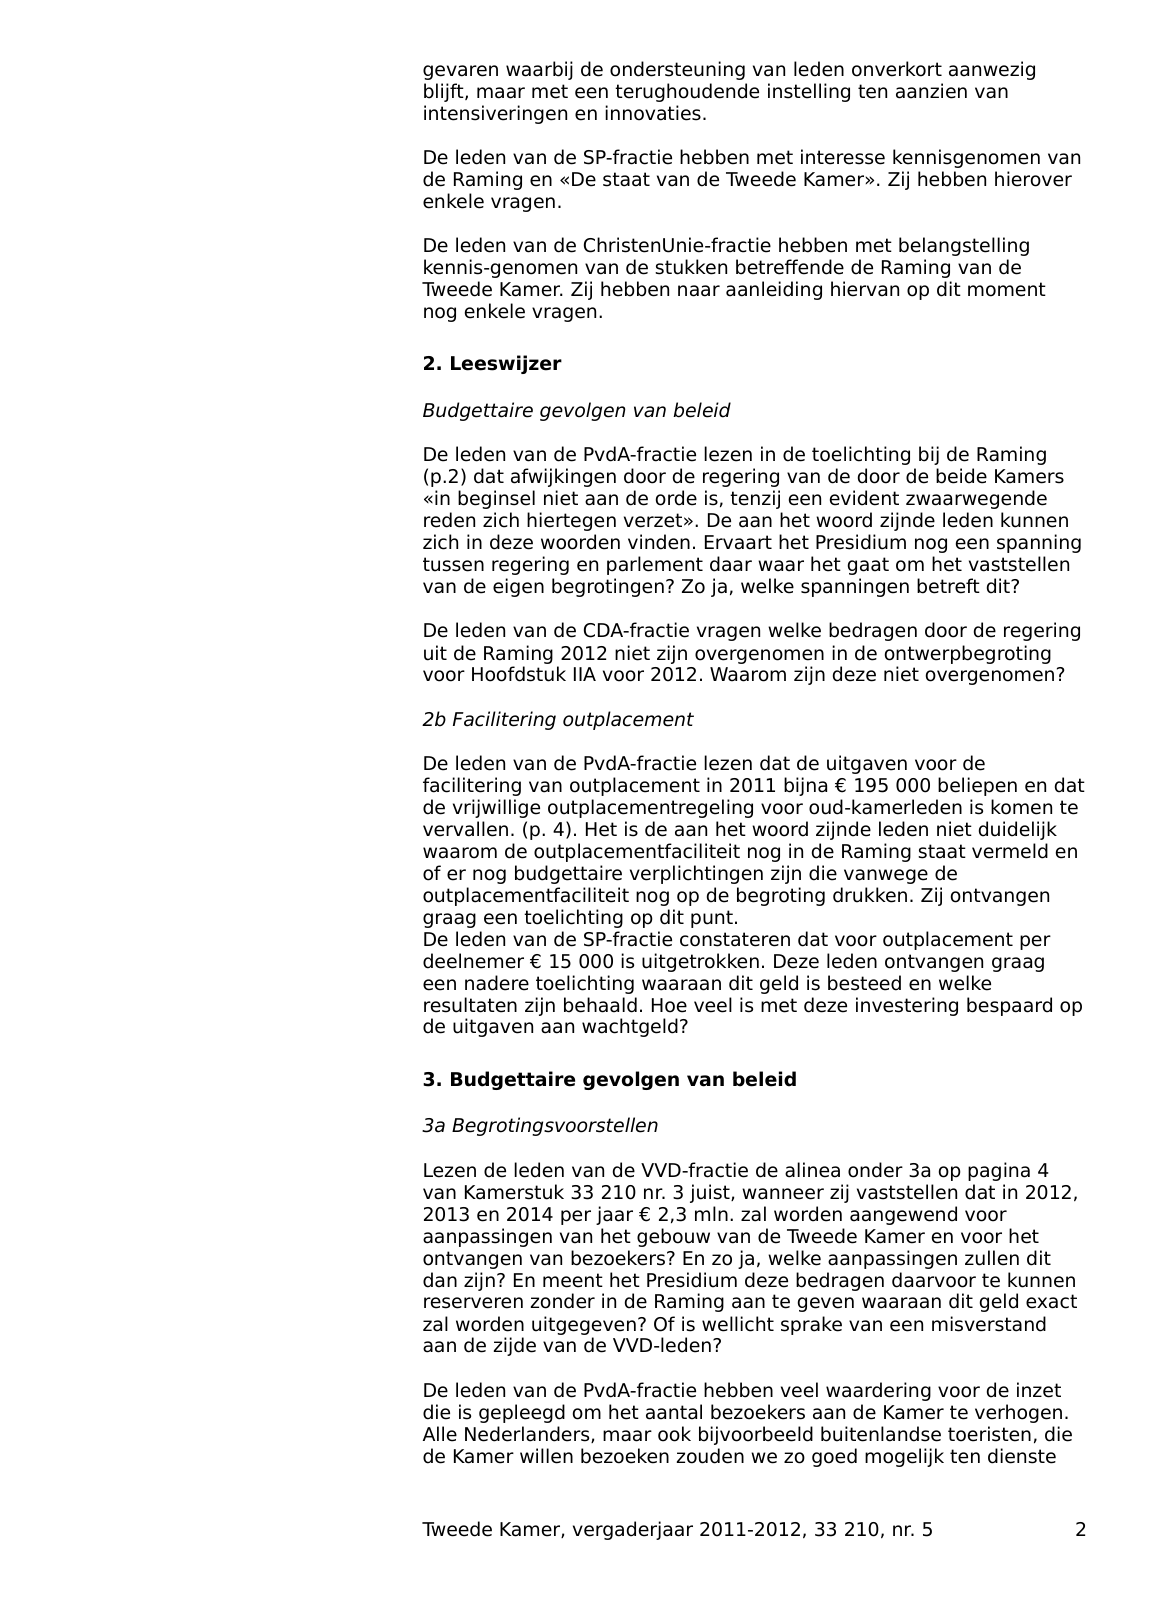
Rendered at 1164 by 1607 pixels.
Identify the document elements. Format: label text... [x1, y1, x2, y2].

text De leden van de PvdA-fractie lezen in de toelichting bij de Raming (p.2) dat afwijkingen door de regering van de door de beide Kamers «in beginsel niet aan de orde is, tenzij een evident zwaarwegende reden zich hiertegen verzet». De aan het woord zijnde leden kunnen zich in deze woorden vinden. Ervaart het Presidium nog een spanning tussen regering en parlement daar waar het gaat om het vaststellen van de eigen begrotingen? Zo ja, welke spanningen betreft dit? [422, 444, 1087, 598]
subtitle 2. Leeswijzer [422, 353, 1087, 375]
text De leden van de SP-fractie constateren dat voor outplacement per deelnemer € 15 000 is uitgetrokken. Deze leden ontvangen graag een nadere toelichting waaraan dit geld is besteed en welke resultaten zijn behaald. Hoe veel is met deze investering bespaard op de uitgaven aan wachtgeld? [422, 928, 1087, 1038]
text De leden van de PvdA-fractie lezen dat de uitgaven voor de facilitering van outplacement in 2011 bijna € 195 000 beliepen en dat de vrijwillige outplacementregeling voor oud-kamerleden is komen te vervallen. (p. 4). Het is de aan het woord zijnde leden niet duidelijk waarom de outplacementfaciliteit nog in de Raming staat vermeld en of er nog budgettaire verplichtingen zijn die vanwege de outplacementfaciliteit nog op de begroting drukken. Zij ontvangen graag een toelichting op dit punt. [422, 753, 1087, 928]
text De leden van de ChristenUnie-fractie hebben met belangstelling kennis-genomen van de stukken betreffende de Raming van de Tweede Kamer. Zij hebben naar aanleiding hiervan op dit moment nog enkele vragen. [422, 235, 1087, 323]
text De leden van de PvdA-fractie hebben veel waardering voor de inzet die is gepleegd om het aantal bezoekers aan de Kamer te verhogen. Alle Nederlanders, maar ook bijvoorbeeld buitenlandse toeristen, die de Kamer willen bezoeken zouden we zo goed mogelijk ten dienste [422, 1379, 1087, 1467]
subtitle 2b Facilitering outplacement [422, 708, 1087, 731]
text De leden van de CDA-fractie vragen welke bedragen door de regering uit de Raming 2012 niet zijn overgenomen in de ontwerpbegroting voor Hoofdstuk IIA voor 2012. Waarom zijn deze niet overgenomen? [422, 620, 1087, 686]
text gevaren waarbij de ondersteuning van leden onverkort aanwezig blijft, maar met een terughoudende instelling ten aanzien van intensiveringen en innovaties. [422, 59, 1087, 125]
text Lezen de leden van de VVD-fractie de alinea onder 3a op pagina 4 van Kamerstuk 33 210 nr. 3 juist, wanneer zij vaststellen dat in 2012, 2013 en 2014 per jaar € 2,3 mln. zal worden aangewend voor aanpassingen van het gebouw van de Tweede Kamer en voor het ontvangen van bezoekers? En zo ja, welke aanpassingen zullen dit dan zijn? En meent het Presidium deze bedragen daarvoor te kunnen reserveren zonder in de Raming aan te geven waaraan dit geld exact zal worden uitgegeven? Of is wellicht sprake van een misverstand aan de zijde van de VVD-leden? [422, 1159, 1087, 1357]
subtitle 3. Budgettaire gevolgen van beleid [422, 1068, 1087, 1090]
subtitle Budgettaire gevolgen van beleid [422, 400, 1087, 422]
text De leden van de SP-fractie hebben met interesse kennisgenomen van de Raming en «De staat van de Tweede Kamer». Zij hebben hierover enkele vragen. [422, 147, 1087, 213]
subtitle 3a Begrotingsvoorstellen [422, 1115, 1087, 1137]
